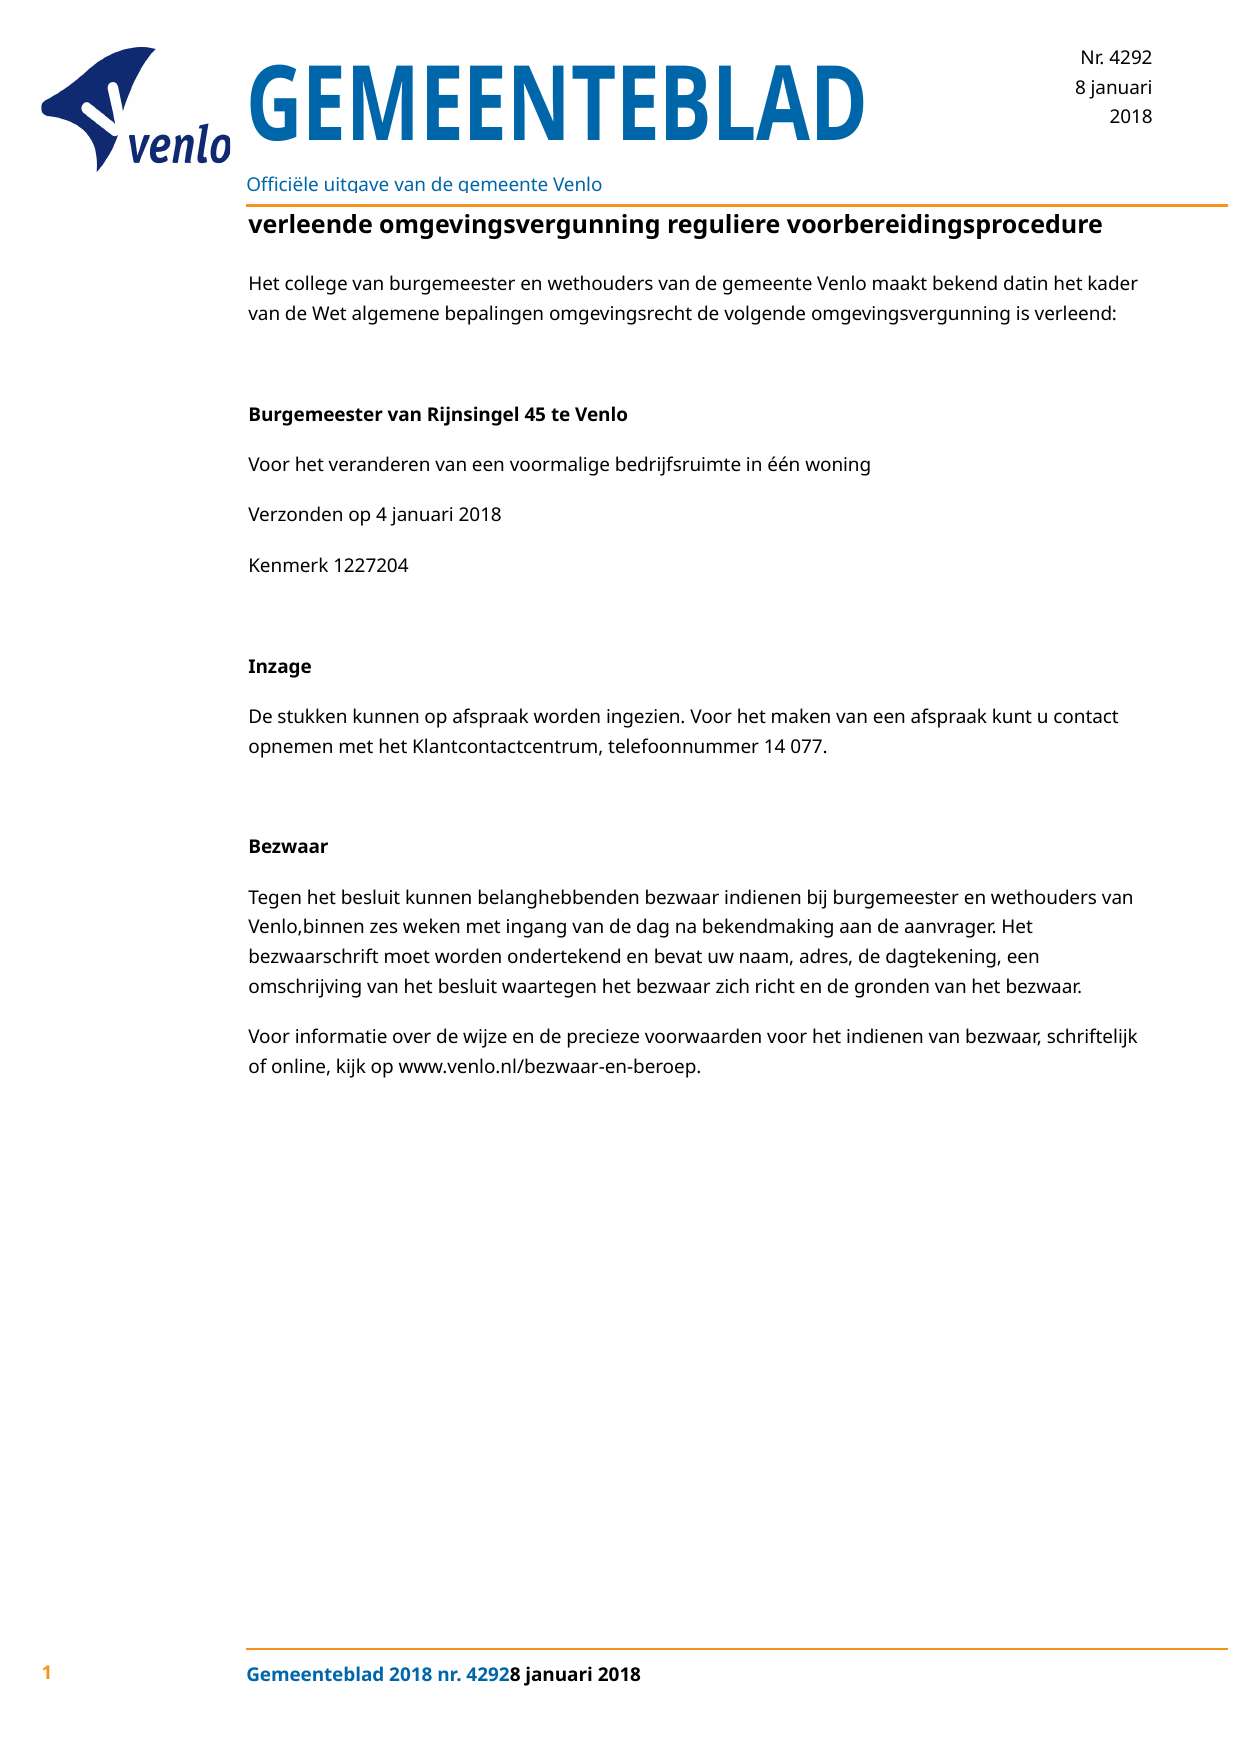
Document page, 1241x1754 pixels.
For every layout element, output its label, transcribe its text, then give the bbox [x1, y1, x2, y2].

text Het college van burgemeester en wethouders van de gemeente Venlo maakt bekend datin het kader van de Wet algemene bepalingen omgevingsrecht de volgende omgevingsvergunning is verleend: [248, 270, 1152, 326]
text Inzage [248, 653, 1152, 678]
text De stukken kunnen op afspraak worden ingezien. Voor het maken van een afspraak kunt u contact opnemen met het Klantcontactcentrum, telefoonnummer 14 077. [248, 703, 1152, 758]
text Voor informatie over de wijze en de precieze voorwaarden voor het indienen van bezwaar, schriftelijk of online, kijk op www.venlo.nl/bezwaar-en-beroep. [248, 1023, 1152, 1078]
text Tegen het besluit kunnen belanghebbenden bezwaar indienen bij burgemeester en wethouders van Venlo,binnen zes weken met ingang van de dag na bekendmaking aan de aanvrager. Het bezwaarschrift moet worden ondertekend en bevat uw naam, adres, de dagtekening, een omschrijving van het besluit waartegen het bezwaar zich richt en de gronden van het bezwaar. [248, 884, 1152, 998]
text Verzonden op 4 januari 2018 [248, 502, 1152, 527]
text Burgemeester van Rijnsingel 45 te Venlo [248, 401, 1152, 426]
text verleende omgevingsvergunning reguliere voorbereidingsprocedure [248, 207, 1152, 241]
text Kenmerk 1227204 [248, 552, 1152, 578]
text Voor het veranderen van een voormalige bedrijfsruimte in één woning [248, 451, 1152, 477]
text Bezwaar [248, 834, 1152, 859]
picture [41, 47, 231, 172]
